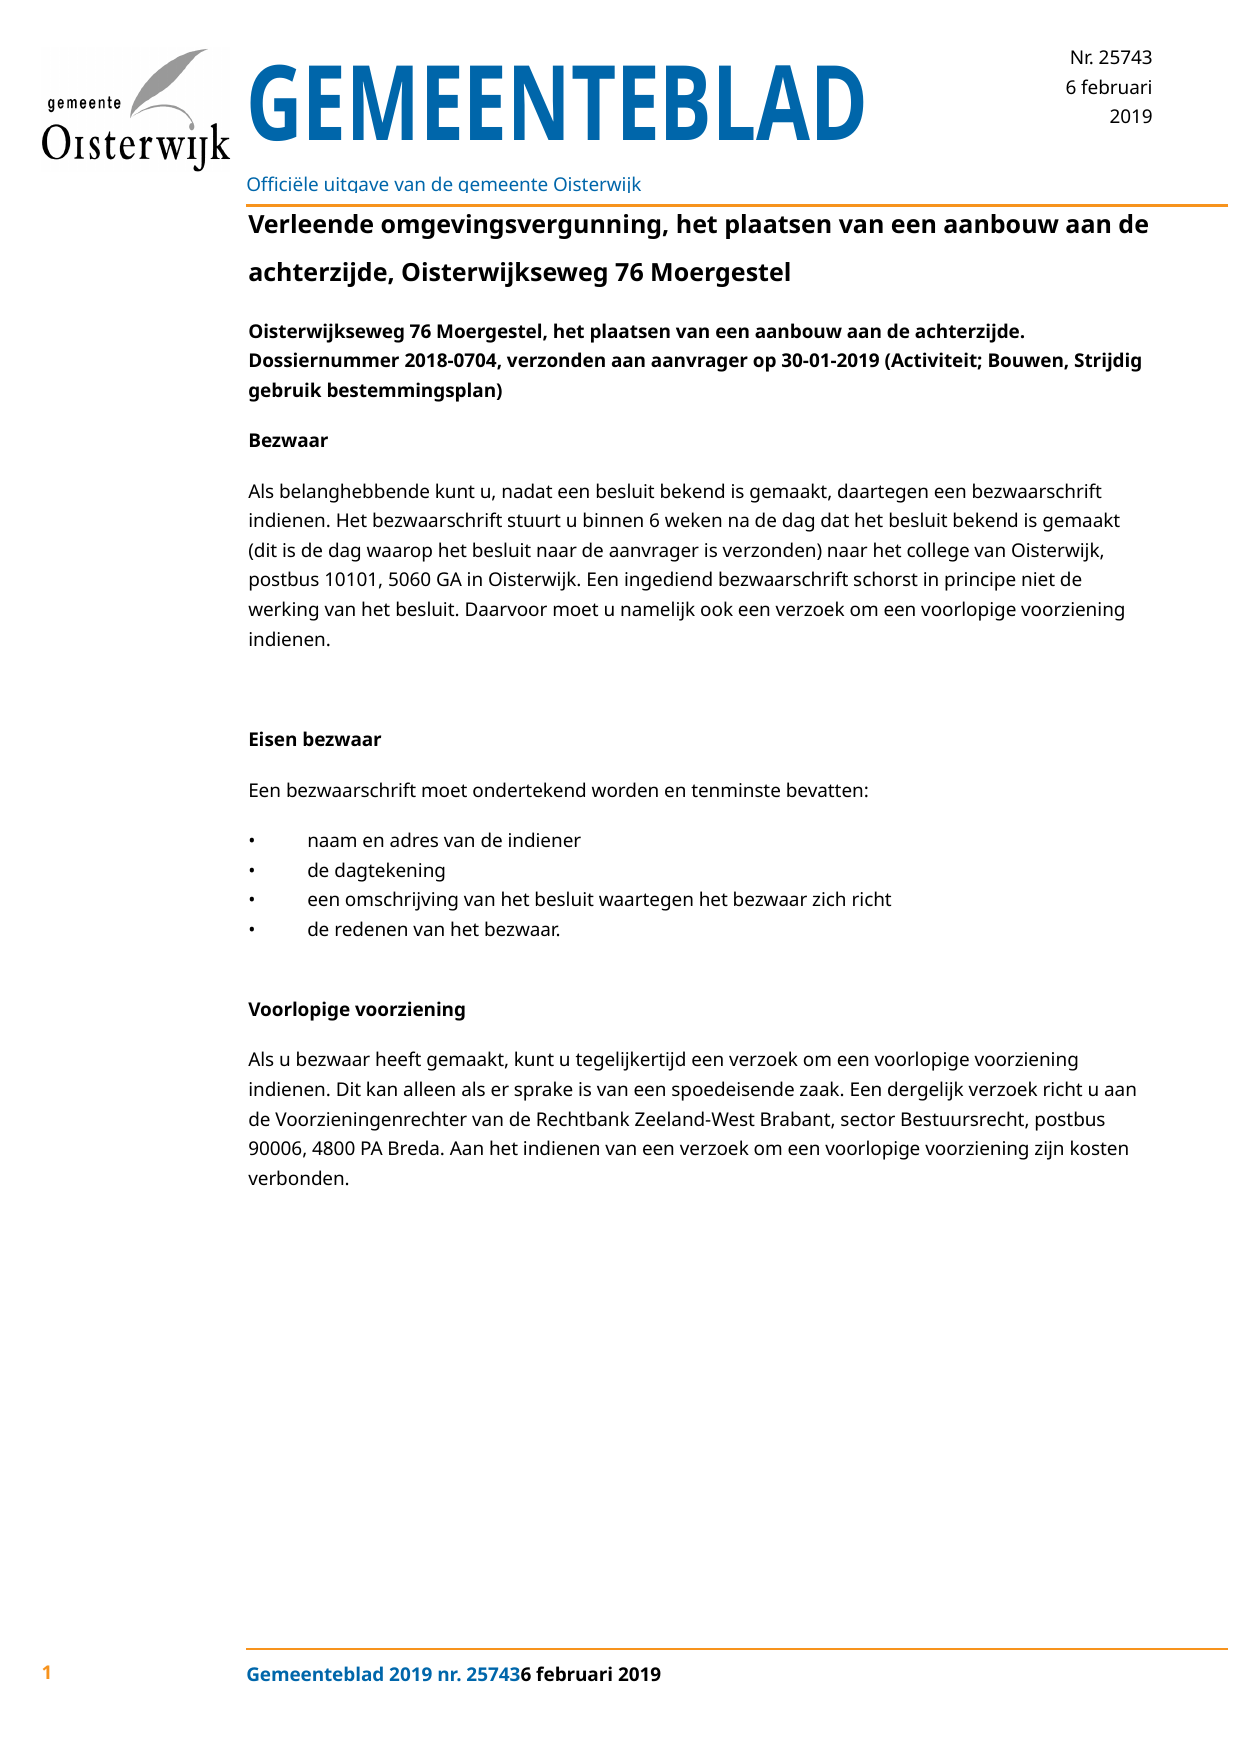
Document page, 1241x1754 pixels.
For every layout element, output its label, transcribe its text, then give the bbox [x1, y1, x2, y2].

list de dagtekening [248, 857, 1152, 883]
list naam en adres van de indiener [248, 827, 1152, 853]
list de redenen van het bezwaar. [248, 916, 1152, 942]
text Als u bezwaar heeft gemaakt, kunt u tegelijkertijd een verzoek om een voorlopige voorziening indienen. Dit kan alleen als er sprake is van een spoedeisende zaak. Een dergelijk verzoek richt u aan de Voorzieningenrechter van de Rechtbank Zeeland-West Brabant, sector Bestuursrecht, postbus 90006, 4800 PA Breda. Aan het indienen van een verzoek om een voorlopige voorziening zijn kosten verbonden. [248, 1047, 1152, 1191]
text Bezwaar [248, 427, 1152, 453]
text Oisterwijkseweg 76 Moergestel, het plaatsen van een aanbouw aan de achterzijde. Dossiernummer 2018-0704, verzonden aan aanvrager op 30-01-2019 (Activiteit; Bouwen, Strijdig gebruik bestemmingsplan) [248, 318, 1152, 403]
text Verleende omgevingsvergunning, het plaatsen van een aanbouw aan de achterzijde, Oisterwijkseweg 76 Moergestel [248, 207, 1152, 288]
text Voorlopige voorziening [248, 996, 1152, 1022]
text Een bezwaarschrift moet ondertekend worden en tenminste bevatten: [248, 777, 1152, 803]
list een omschrijving van het besluit waartegen het bezwaar zich richt [248, 887, 1152, 912]
picture [41, 47, 231, 172]
text Eisen bezwaar [248, 727, 1152, 752]
text Als belanghebbende kunt u, nadat een besluit bekend is gemaakt, daartegen een bezwaarschrift indienen. Het bezwaarschrift stuurt u binnen 6 weken na de dag dat het besluit bekend is gemaakt (dit is de dag waarop het besluit naar de aanvrager is verzonden) naar het college van Oisterwijk, postbus 10101, 5060 GA in Oisterwijk. Een ingediend bezwaarschrift schorst in principe niet de werking van het besluit. Daarvoor moet u namelijk ook een verzoek om een voorlopige voorziening indienen. [248, 478, 1152, 652]
